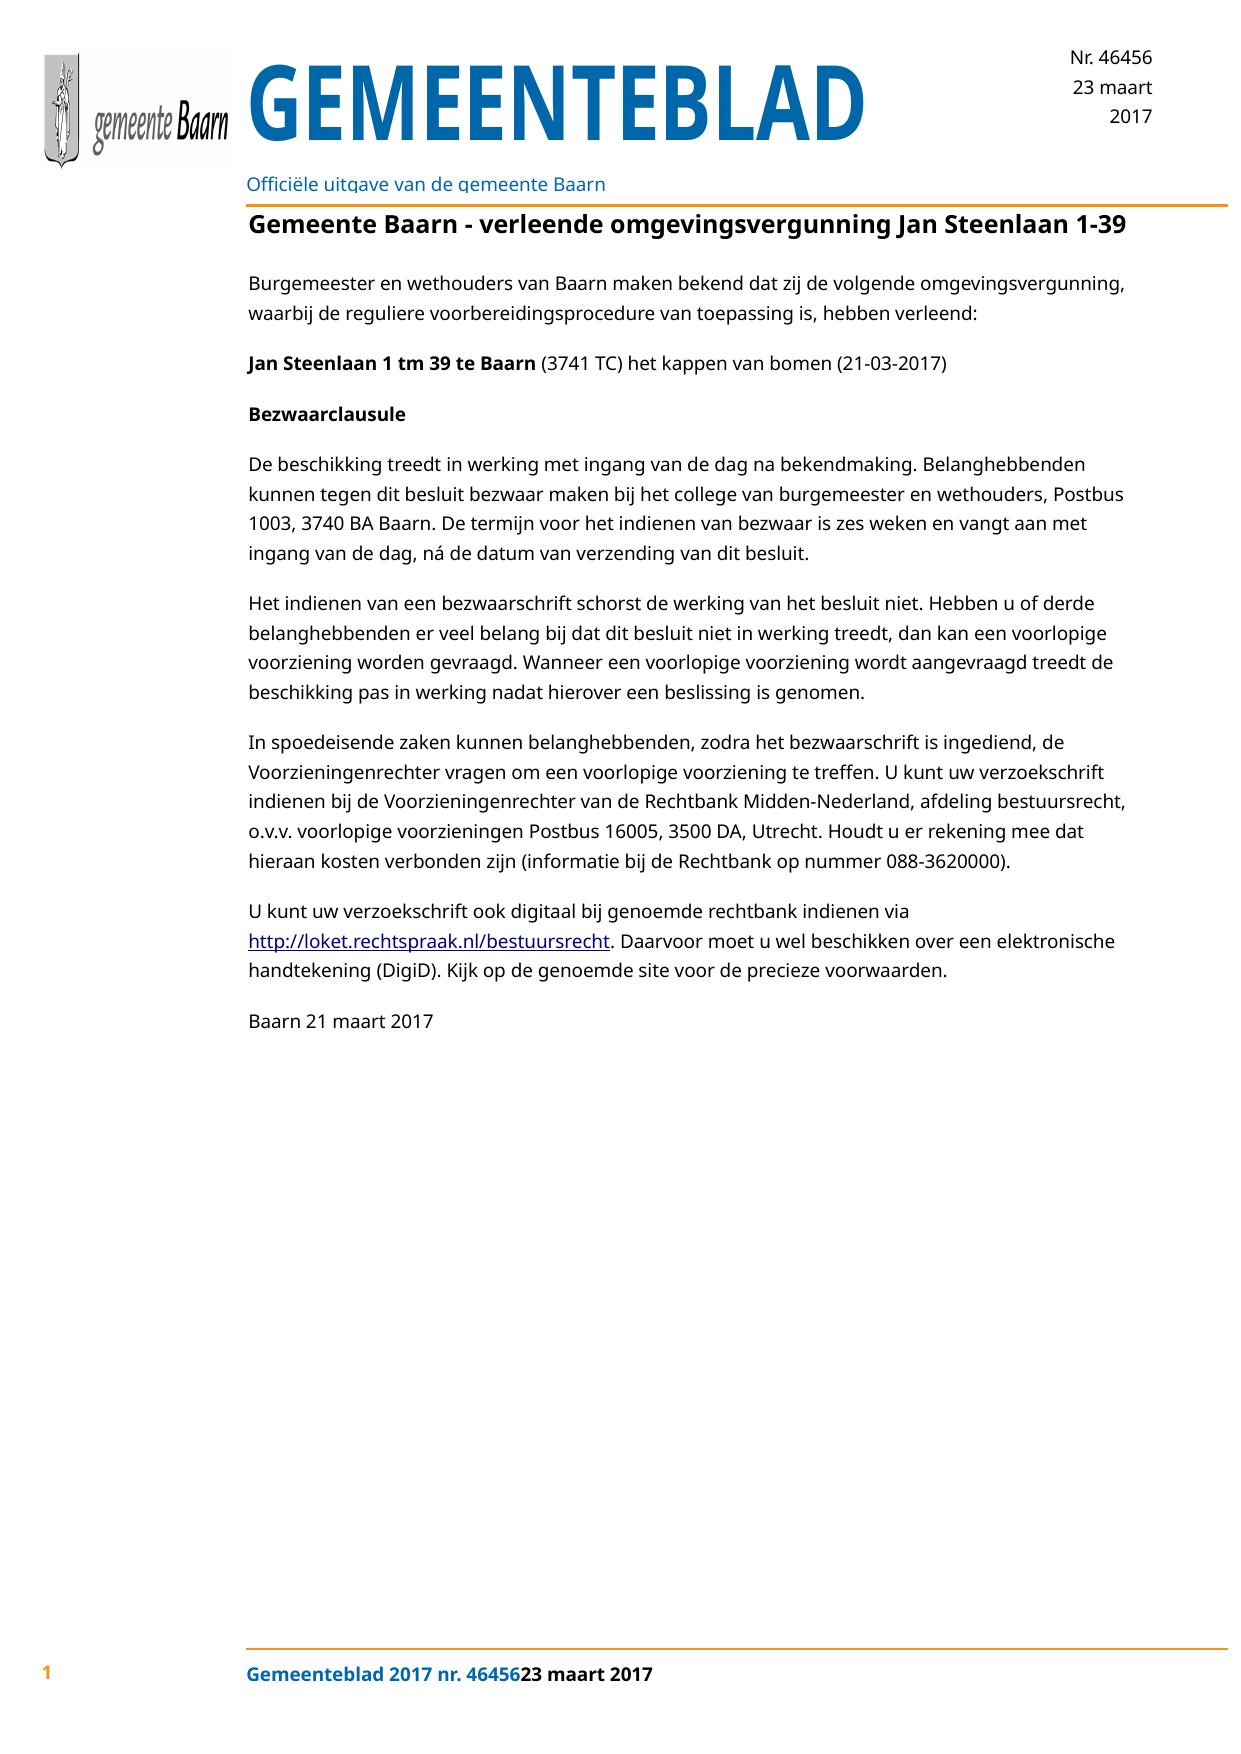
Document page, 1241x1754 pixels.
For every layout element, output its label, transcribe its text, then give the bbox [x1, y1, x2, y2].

text Gemeente Baarn - verleende omgevingsvergunning Jan Steenlaan 1-39 [248, 207, 1152, 241]
text Burgemeester en wethouders van Baarn maken bekend dat zij de volgende omgevingsvergunning, waarbij de reguliere voorbereidingsprocedure van toepassing is, hebben verleend: [248, 270, 1152, 326]
text Bezwaarclausule [248, 401, 1152, 426]
text Het indienen van een bezwaarschrift schorst de werking van het besluit niet. Hebben u of derde belanghebbenden er veel belang bij dat dit besluit niet in werking treedt, dan kan een voorlopige voorziening worden gevraagd. Wanneer een voorlopige voorziening wordt aangevraagd treedt de beschikking pas in werking nadat hierover een beslissing is genomen. [248, 590, 1152, 705]
text U kunt uw verzoekschrift ook digitaal bij genoemde rechtbank indienen via http://loket.rechtspraak.nl/bestuursrecht. Daarvoor moet u wel beschikken over een elektronische handtekening (DigiD). Kijk op de genoemde site voor de precieze voorwaarden. [248, 898, 1152, 983]
text Jan Steenlaan 1 tm 39 te Baarn (3741 TC) het kappen van bomen (21-03-2017) [248, 350, 1152, 376]
text In spoedeisende zaken kunnen belanghebbenden, zodra het bezwaarschrift is ingediend, de Voorzieningenrechter vragen om een voorlopige voorziening te treffen. U kunt uw verzoekschrift indienen bij de Voorzieningenrechter van de Rechtbank Midden-Nederland, afdeling bestuursrecht, o.v.v. voorlopige voorzieningen Postbus 16005, 3500 DA, Utrecht. Houdt u er rekening mee dat hieraan kosten verbonden zijn (informatie bij de Rechtbank op nummer 088-3620000). [248, 729, 1152, 873]
text Baarn 21 maart 2017 [248, 1008, 1152, 1033]
picture [41, 47, 231, 172]
text De beschikking treedt in werking met ingang van de dag na bekendmaking. Belanghebbenden kunnen tegen dit besluit bezwaar maken bij het college van burgemeester en wethouders, Postbus 1003, 3740 BA Baarn. De termijn voor het indienen van bezwaar is zes weken en vangt aan met ingang van de dag, ná de datum van verzending van dit besluit. [248, 451, 1152, 566]
